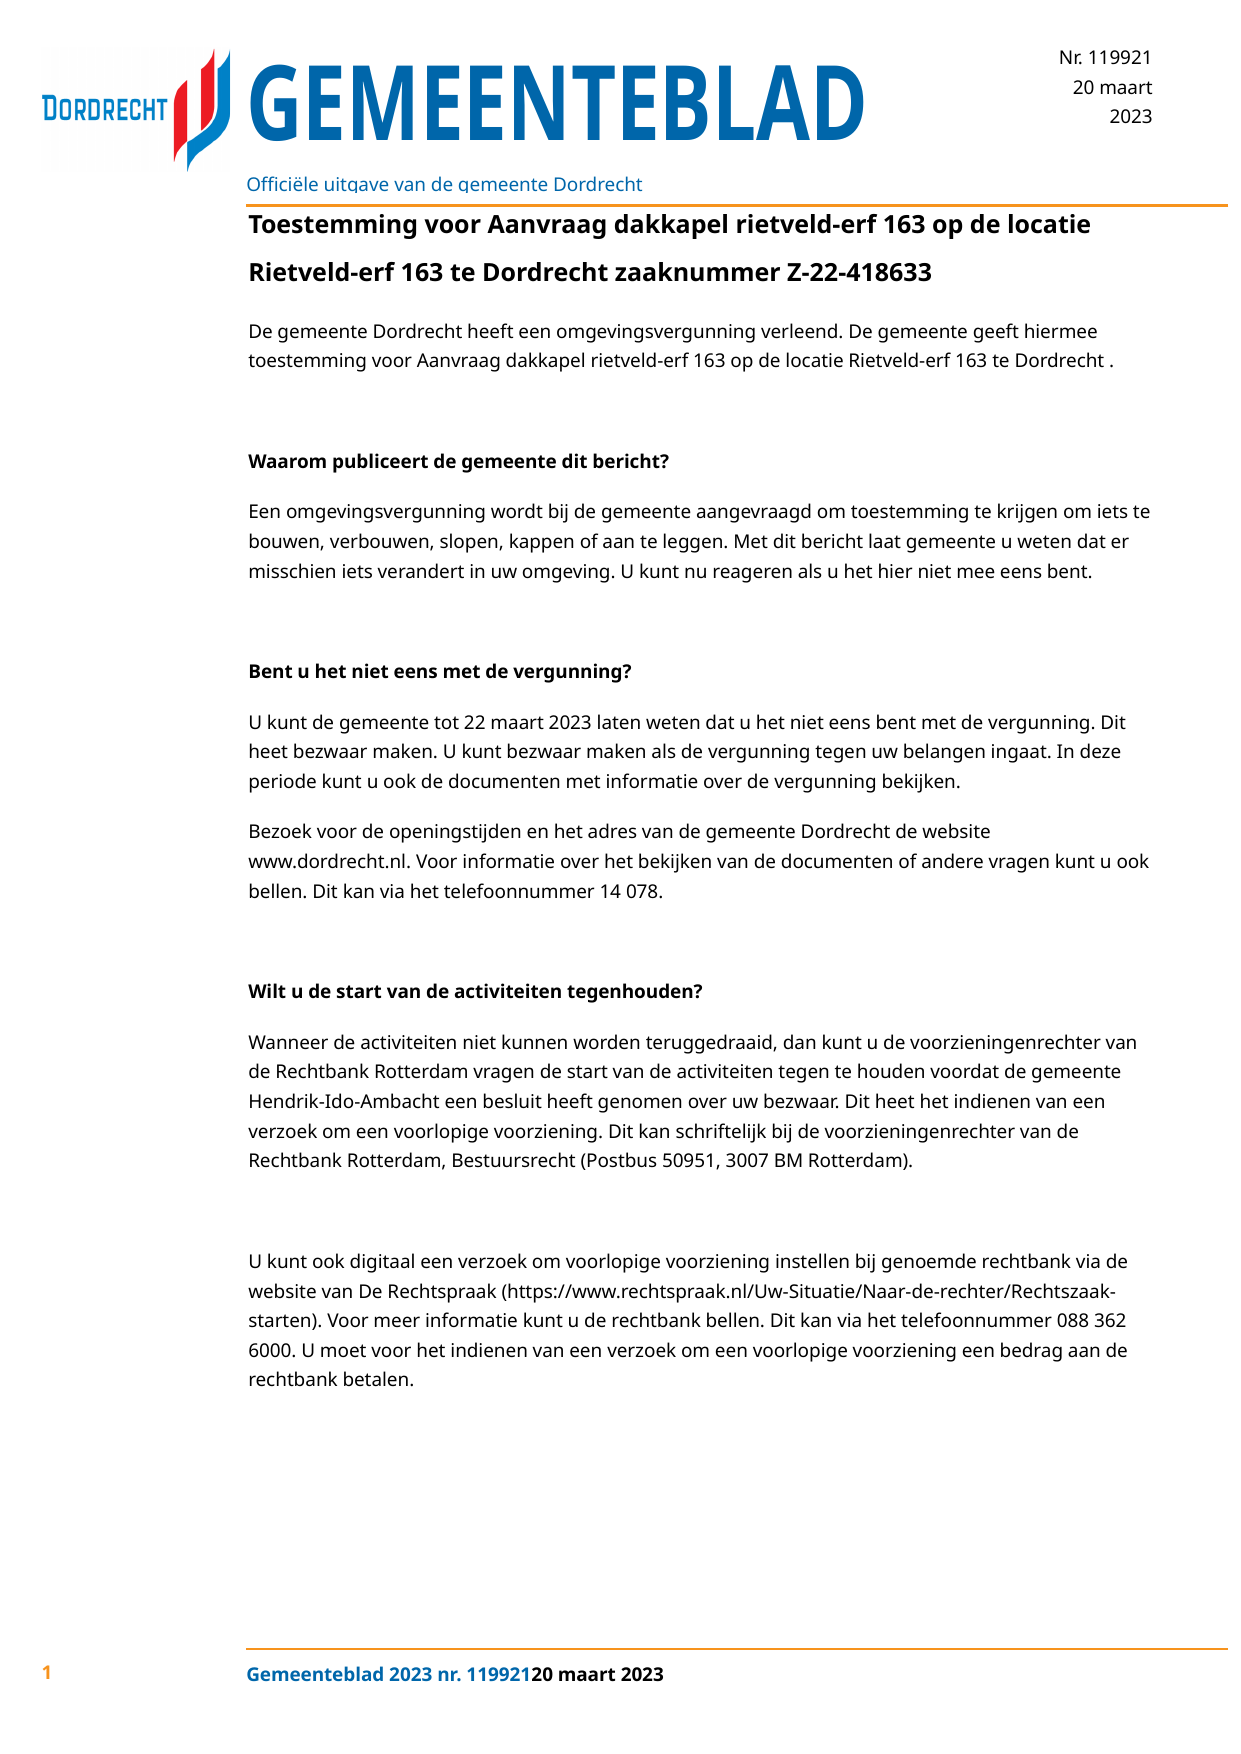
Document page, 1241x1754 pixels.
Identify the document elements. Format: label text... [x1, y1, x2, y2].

text Wanneer de activiteiten niet kunnen worden teruggedraaid, dan kunt u de voorzieningenrechter van de Rechtbank Rotterdam vragen de start van de activiteiten tegen te houden voordat de gemeente Hendrik-Ido-Ambacht een besluit heeft genomen over uw bezwaar. Dit heet het indienen van een verzoek om een voorlopige voorziening. Dit kan schriftelijk bij de voorzieningenrechter van de Rechtbank Rotterdam, Bestuursrecht (Postbus 50951, 3007 BM Rotterdam). [248, 1029, 1152, 1173]
text U kunt de gemeente tot 22 maart 2023 laten weten dat u het niet eens bent met de vergunning. Dit heet bezwaar maken. U kunt bezwaar maken als de vergunning tegen uw belangen ingaat. In deze periode kunt u ook de documenten met informatie over de vergunning bekijken. [248, 709, 1152, 794]
text Bent u het niet eens met de vergunning? [248, 659, 1152, 684]
text Wilt u de start van de activiteiten tegenhouden? [248, 979, 1152, 1004]
text De gemeente Dordrecht heeft een omgevingsvergunning verleend. De gemeente geeft hiermee toestemming voor Aanvraag dakkapel rietveld-erf 163 op de locatie Rietveld-erf 163 te Dordrecht . [248, 318, 1152, 373]
picture [41, 47, 231, 172]
text Toestemming voor Aanvraag dakkapel rietveld-erf 163 op de locatie Rietveld-erf 163 te Dordrecht zaaknummer Z-22-418633 [248, 207, 1152, 288]
text U kunt ook digitaal een verzoek om voorlopige voorziening instellen bij genoemde rechtbank via de website van De Rechtspraak (https://www.rechtspraak.nl/Uw-Situatie/Naar-de-rechter/Rechtszaak-starten). Voor meer informatie kunt u de rechtbank bellen. Dit kan via het telefoonnummer 088 362 6000. U moet voor het indienen van een verzoek om een voorlopige voorziening een bedrag aan de rechtbank betalen. [248, 1248, 1152, 1392]
text Waarom publiceert de gemeente dit bericht? [248, 448, 1152, 474]
text Bezoek voor de openingstijden en het adres van de gemeente Dordrecht de website www.dordrecht.nl. Voor informatie over het bekijken van de documenten of andere vragen kunt u ook bellen. Dit kan via het telefoonnummer 14 078. [248, 819, 1152, 904]
text Een omgevingsvergunning wordt bij de gemeente aangevraagd om toestemming te krijgen om iets te bouwen, verbouwen, slopen, kappen of aan te leggen. Met dit bericht laat gemeente u weten dat er misschien iets verandert in uw omgeving. U kunt nu reageren als u het hier niet mee eens bent. [248, 499, 1152, 584]
